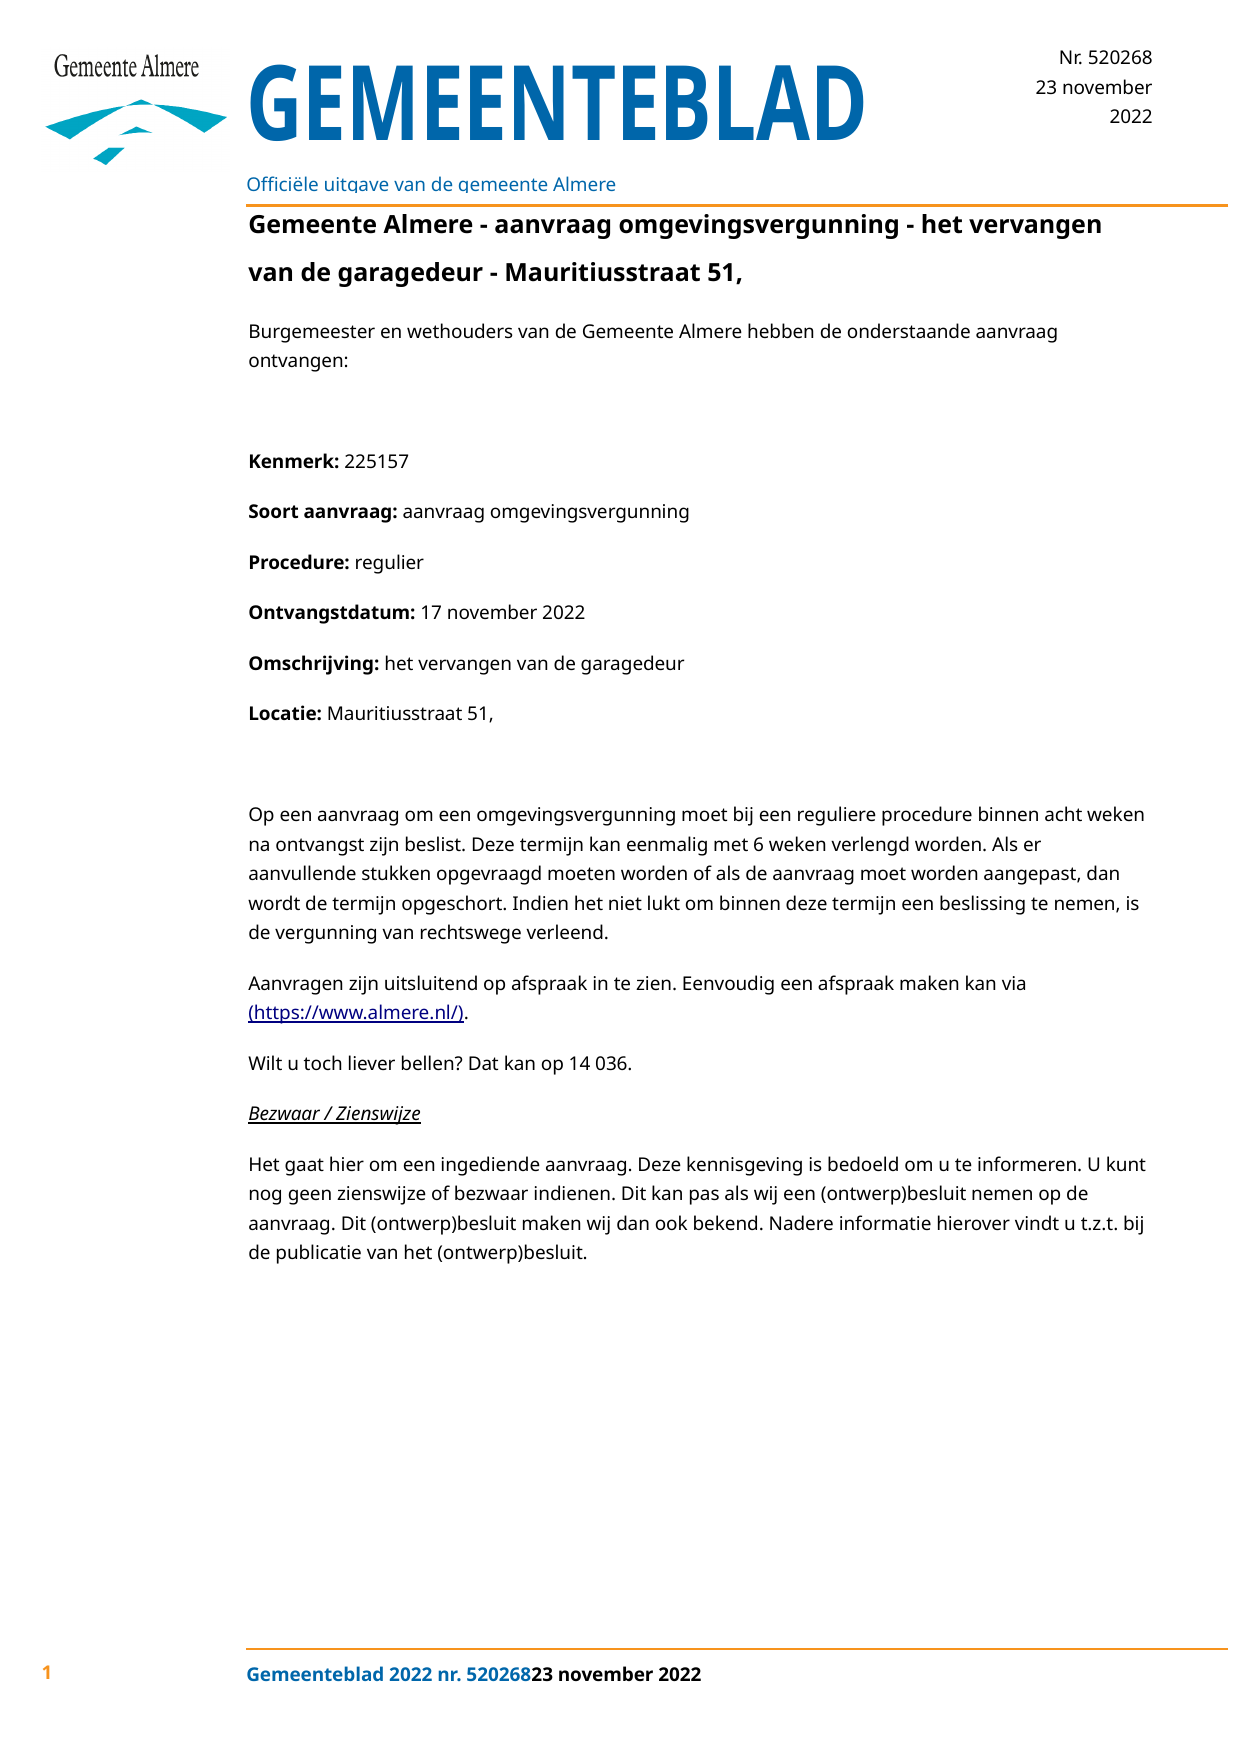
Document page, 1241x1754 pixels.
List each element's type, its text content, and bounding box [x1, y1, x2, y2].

text Gemeente Almere - aanvraag omgevingsvergunning - het vervangen van de garagedeur - Mauritiusstraat 51, [248, 207, 1152, 288]
text Het gaat hier om een ingediende aanvraag. Deze kennisgeving is bedoeld om u te informeren. U kunt nog geen zienswijze of bezwaar indienen. Dit kan pas als wij een (ontwerp)besluit nemen op de aanvraag. Dit (ontwerp)besluit maken wij dan ook bekend. Nadere informatie hierover vindt u t.z.t. bij de publicatie van het (ontwerp)besluit. [248, 1151, 1152, 1265]
text Op een aanvraag om een omgevingsvergunning moet bij een reguliere procedure binnen acht weken na ontvangst zijn beslist. Deze termijn kan eenmalig met 6 weken verlengd worden. Als er aanvullende stukken opgevraagd moeten worden of als de aanvraag moet worden aangepast, dan wordt de termijn opgeschort. Indien het niet lukt om binnen deze termijn een beslissing te nemen, is de vergunning van rechtswege verleend. [248, 801, 1152, 945]
text Aanvragen zijn uitsluitend op afspraak in te zien. Eenvoudig een afspraak maken kan via (https://www.almere.nl/). [248, 970, 1152, 1025]
text Soort aanvraag: aanvraag omgevingsvergunning [248, 499, 1152, 524]
text Locatie: Mauritiusstraat 51, [248, 700, 1152, 726]
text Kenmerk: 225157 [248, 448, 1152, 474]
text Wilt u toch liever bellen? Dat kan op 14 036. [248, 1050, 1152, 1076]
picture [41, 47, 231, 172]
text Ontvangstdatum: 17 november 2022 [248, 599, 1152, 625]
text Omschrijving: het vervangen van de garagedeur [248, 650, 1152, 676]
text Bezwaar / Zienswijze [248, 1100, 1152, 1126]
text Burgemeester en wethouders van de Gemeente Almere hebben de onderstaande aanvraag ontvangen: [248, 318, 1152, 373]
text Procedure: regulier [248, 549, 1152, 575]
